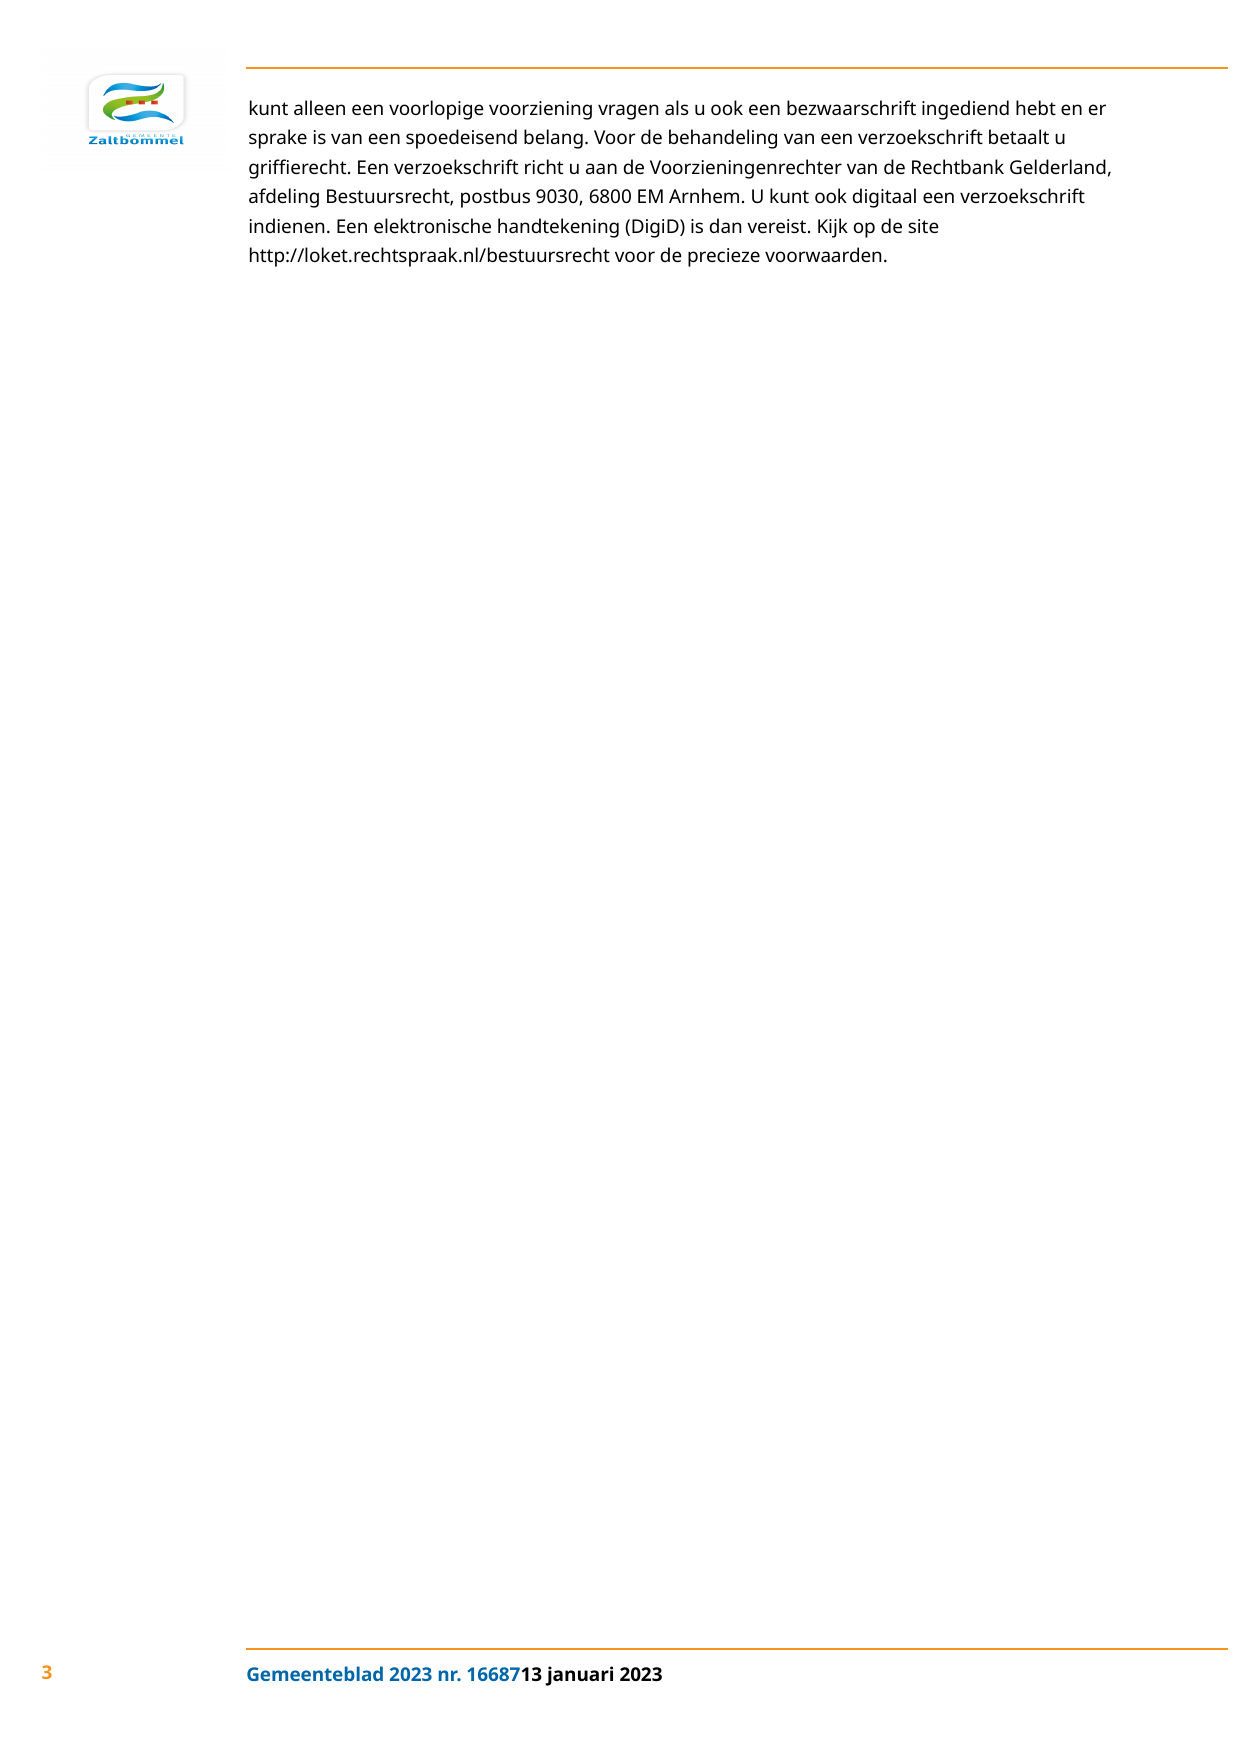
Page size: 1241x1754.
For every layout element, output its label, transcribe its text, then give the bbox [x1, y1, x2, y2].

picture [41, 47, 231, 172]
text kunt alleen een voorlopige voorziening vragen als u ook een bezwaarschrift ingediend hebt en er sprake is van een spoedeisend belang. Voor de behandeling van een verzoekschrift betaalt u griffierecht. Een verzoekschrift richt u aan de Voorzieningenrechter van de Rechtbank Gelderland, afdeling Bestuursrecht, postbus 9030, 6800 EM Arnhem. U kunt ook digitaal een verzoekschrift indienen. Een elektronische handtekening (DigiD) is dan vereist. Kijk op de site http://loket.rechtspraak.nl/bestuursrecht voor de precieze voorwaarden. [248, 95, 1152, 268]
